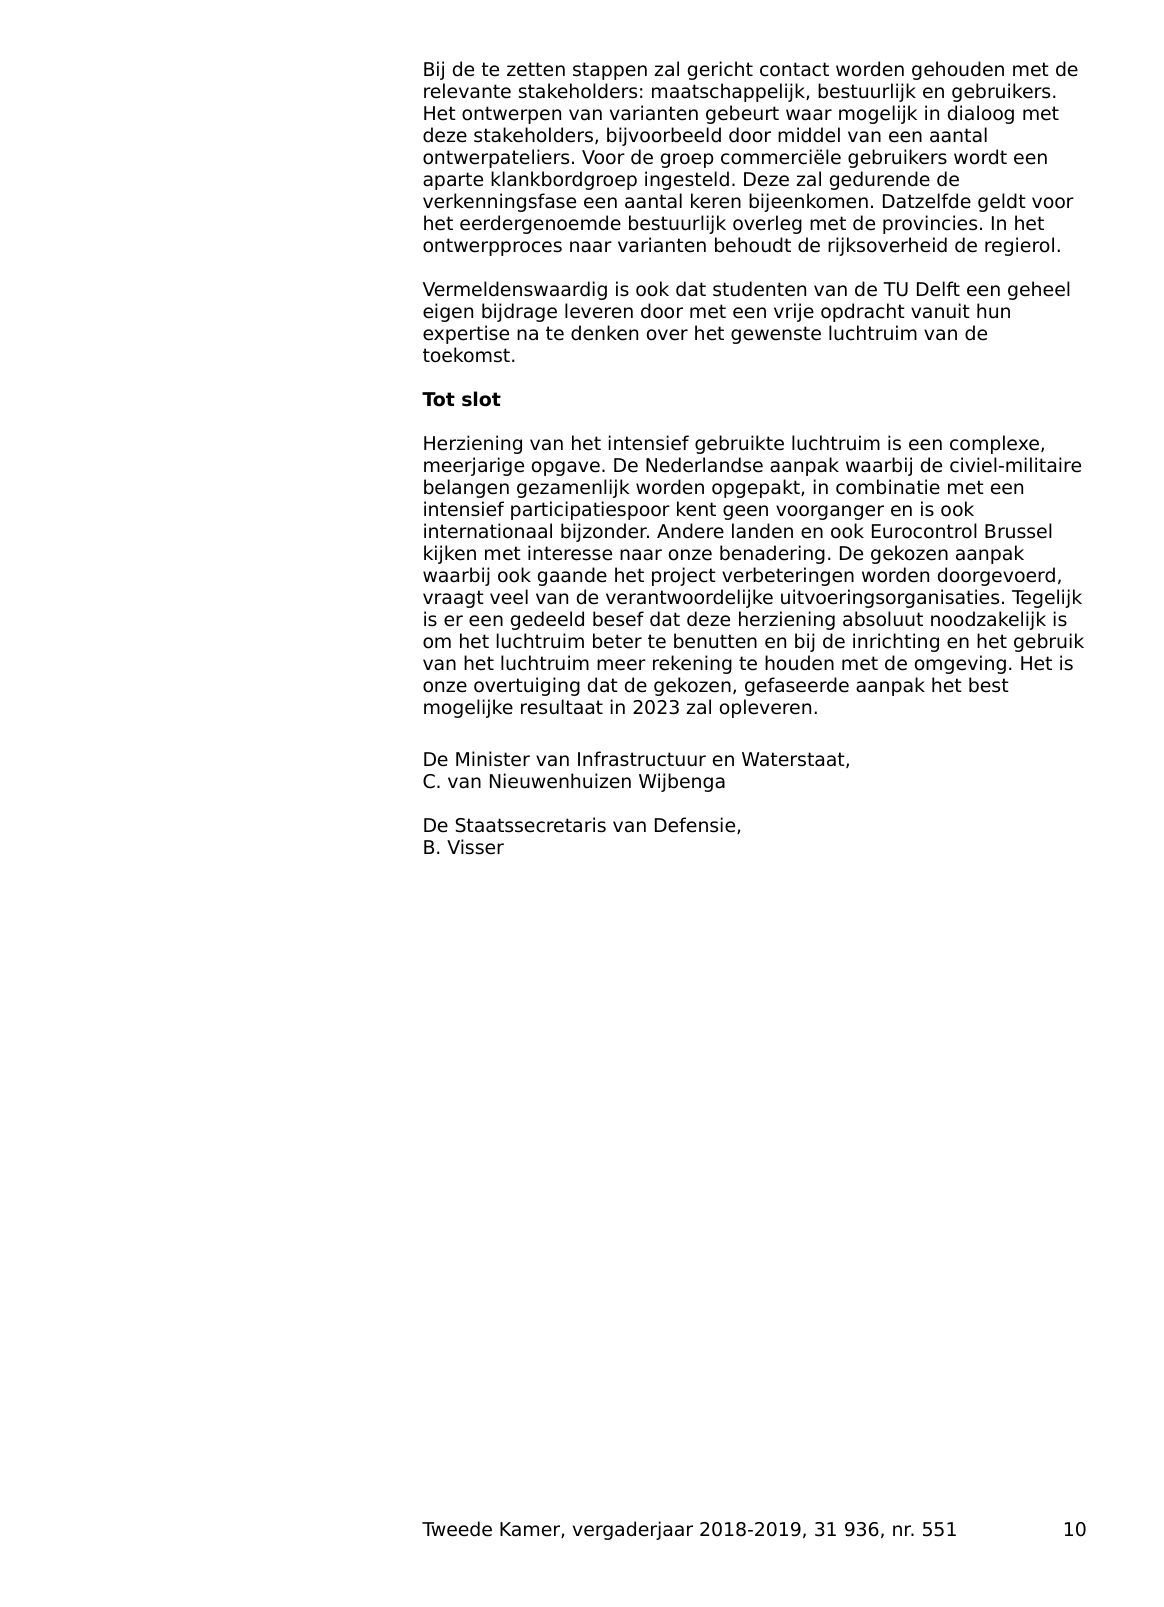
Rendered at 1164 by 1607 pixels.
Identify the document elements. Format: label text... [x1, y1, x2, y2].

text Vermeldenswaardig is ook dat studenten van de TU Delft een geheel eigen bijdrage leveren door met een vrije opdracht vanuit hun expertise na te denken over het gewenste luchtruim van de toekomst. [422, 279, 1087, 367]
text De Staatssecretaris van Defensie, B. Visser [422, 815, 1087, 859]
subtitle Tot slot [422, 389, 1087, 411]
text De Minister van Infrastructuur en Waterstaat, C. van Nieuwenhuizen Wijbenga [422, 749, 1087, 793]
text Bij de te zetten stappen zal gericht contact worden gehouden met de relevante stakeholders: maatschappelijk, bestuurlijk en gebruikers. Het ontwerpen van varianten gebeurt waar mogelijk in dialoog met deze stakeholders, bijvoorbeeld door middel van een aantal ontwerpateliers. Voor de groep commerciële gebruikers wordt een aparte klankbordgroep ingesteld. Deze zal gedurende de verkenningsfase een aantal keren bijeenkomen. Datzelfde geldt voor het eerdergenoemde bestuurlijk overleg met de provincies. In het ontwerpproces naar varianten behoudt de rijksoverheid de regierol. [422, 59, 1087, 257]
text Herziening van het intensief gebruikte luchtruim is een complexe, meerjarige opgave. De Nederlandse aanpak waarbij de civiel-militaire belangen gezamenlijk worden opgepakt, in combinatie met een intensief participatiespoor kent geen voorganger en is ook internationaal bijzonder. Andere landen en ook Eurocontrol Brussel kijken met interesse naar onze benadering. De gekozen aanpak waarbij ook gaande het project verbeteringen worden doorgevoerd, vraagt veel van de verantwoordelijke uitvoeringsorganisaties. Tegelijk is er een gedeeld besef dat deze herziening absoluut noodzakelijk is om het luchtruim beter te benutten en bij de inrichting en het gebruik van het luchtruim meer rekening te houden met de omgeving. Het is onze overtuiging dat de gekozen, gefaseerde aanpak het best mogelijke resultaat in 2023 zal opleveren. [422, 433, 1087, 719]
